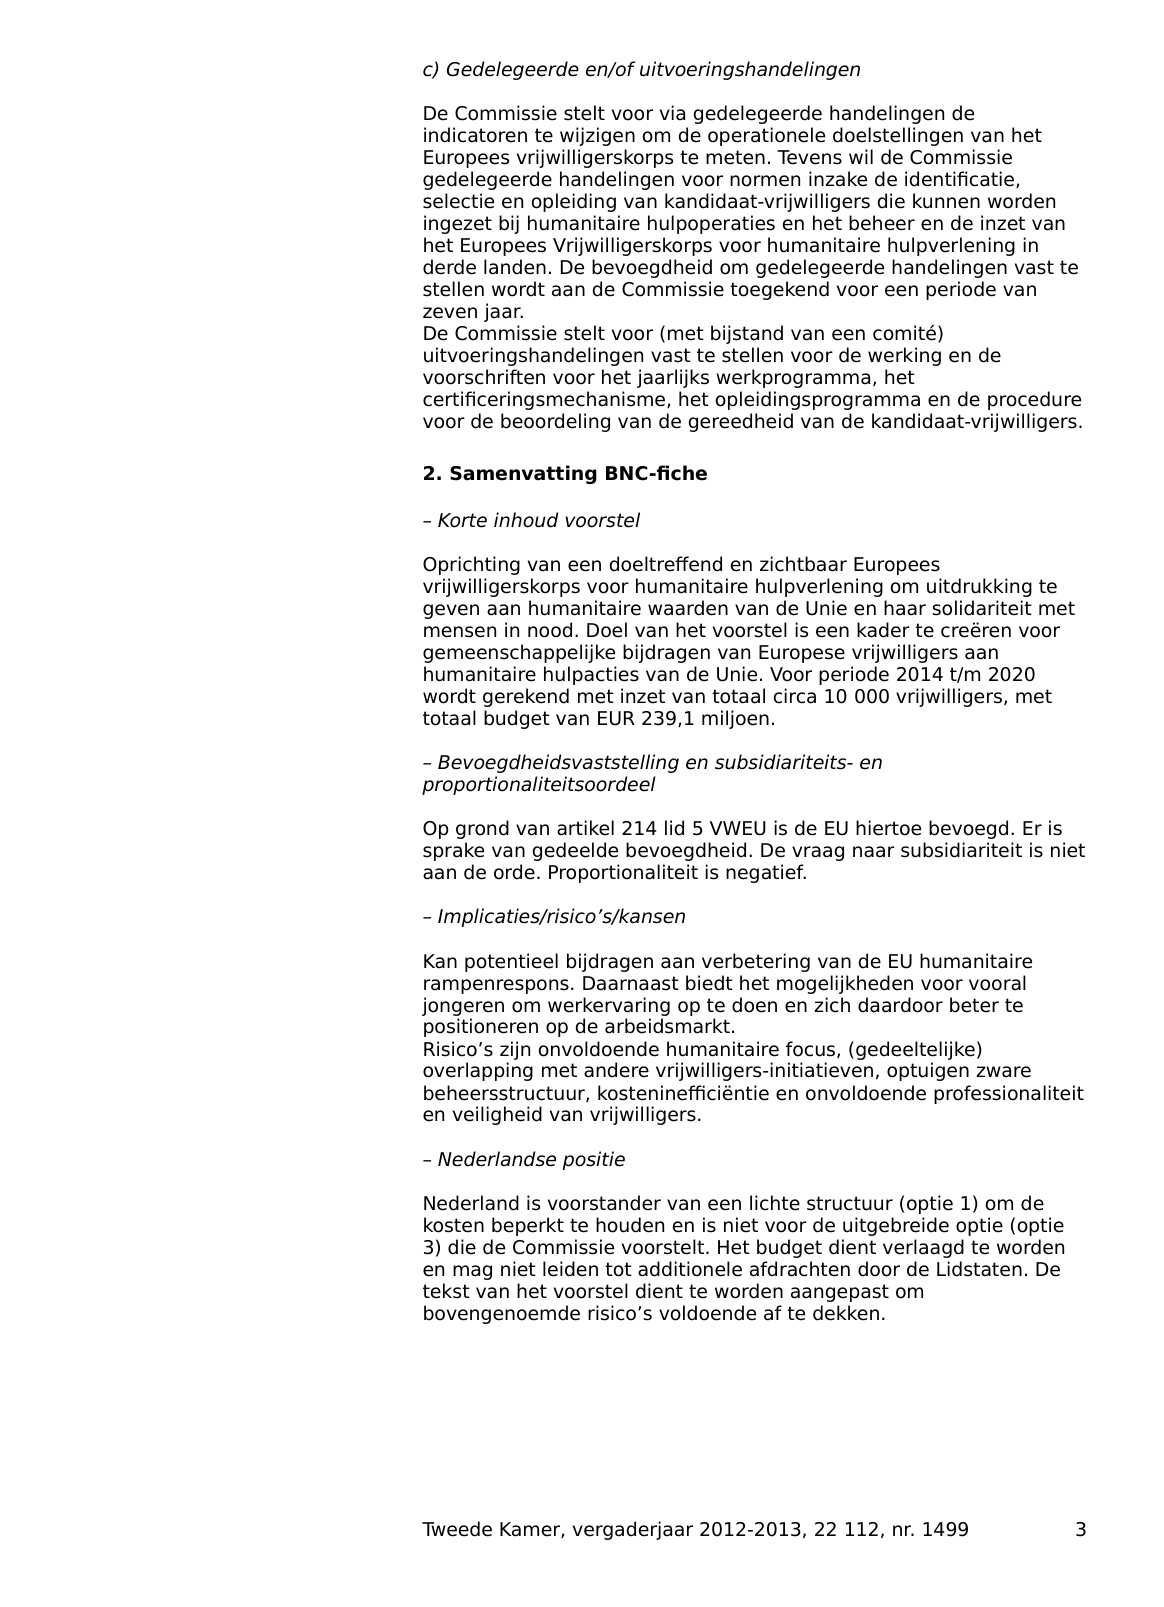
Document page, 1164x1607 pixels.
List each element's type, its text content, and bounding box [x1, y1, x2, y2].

text Risico’s zijn onvoldoende humanitaire focus, (gedeeltelijke) overlapping met andere vrijwilligers-initiatieven, optuigen zware beheersstructuur, kosteninefficiëntie en onvoldoende professionaliteit en veiligheid van vrijwilligers. [422, 1038, 1087, 1126]
subtitle – Bevoegdheidsvaststelling en subsidiariteits- en proportionaliteitsoordeel [422, 752, 1087, 796]
subtitle c) Gedelegeerde en/of uitvoeringshandelingen [422, 59, 1087, 81]
subtitle – Implicaties/risico’s/kansen [422, 906, 1087, 928]
subtitle 2. Samenvatting BNC-fiche [422, 463, 1087, 485]
text Op grond van artikel 214 lid 5 VWEU is de EU hiertoe bevoegd. Er is sprake van gedeelde bevoegdheid. De vraag naar subsidiariteit is niet aan de orde. Proportionaliteit is negatief. [422, 818, 1087, 884]
text De Commissie stelt voor (met bijstand van een comité) uitvoeringshandelingen vast te stellen voor de werking en de voorschriften voor het jaarlijks werkprogramma, het certificeringsmechanisme, het opleidingsprogramma en de procedure voor de beoordeling van de gereedheid van de kandidaat-vrijwilligers. [422, 323, 1087, 433]
subtitle – Korte inhoud voorstel [422, 510, 1087, 532]
text Oprichting van een doeltreffend en zichtbaar Europees vrijwilligerskorps voor humanitaire hulpverlening om uitdrukking te geven aan humanitaire waarden van de Unie en haar solidariteit met mensen in nood. Doel van het voorstel is een kader te creëren voor gemeenschappelijke bijdragen van Europese vrijwilligers aan humanitaire hulpacties van de Unie. Voor periode 2014 t/m 2020 wordt gerekend met inzet van totaal circa 10 000 vrijwilligers, met totaal budget van EUR 239,1 miljoen. [422, 554, 1087, 730]
text De Commissie stelt voor via gedelegeerde handelingen de indicatoren te wijzigen om de operationele doelstellingen van het Europees vrijwilligerskorps te meten. Tevens wil de Commissie gedelegeerde handelingen voor normen inzake de identificatie, selectie en opleiding van kandidaat-vrijwilligers die kunnen worden ingezet bij humanitaire hulpoperaties en het beheer en de inzet van het Europees Vrijwilligerskorps voor humanitaire hulpverlening in derde landen. De bevoegdheid om gedelegeerde handelingen vast te stellen wordt aan de Commissie toegekend voor een periode van zeven jaar. [422, 103, 1087, 323]
text Kan potentieel bijdragen aan verbetering van de EU humanitaire rampenrespons. Daarnaast biedt het mogelijkheden voor vooral jongeren om werkervaring op te doen en zich daardoor beter te positioneren op de arbeidsmarkt. [422, 951, 1087, 1038]
subtitle – Nederlandse positie [422, 1148, 1087, 1171]
text Nederland is voorstander van een lichte structuur (optie 1) om de kosten beperkt te houden en is niet voor de uitgebreide optie (optie 3) die de Commissie voorstelt. Het budget dient verlaagd te worden en mag niet leiden tot additionele afdrachten door de Lidstaten. De tekst van het voorstel dient te worden aangepast om bovengenoemde risico’s voldoende af te dekken. [422, 1193, 1087, 1324]
